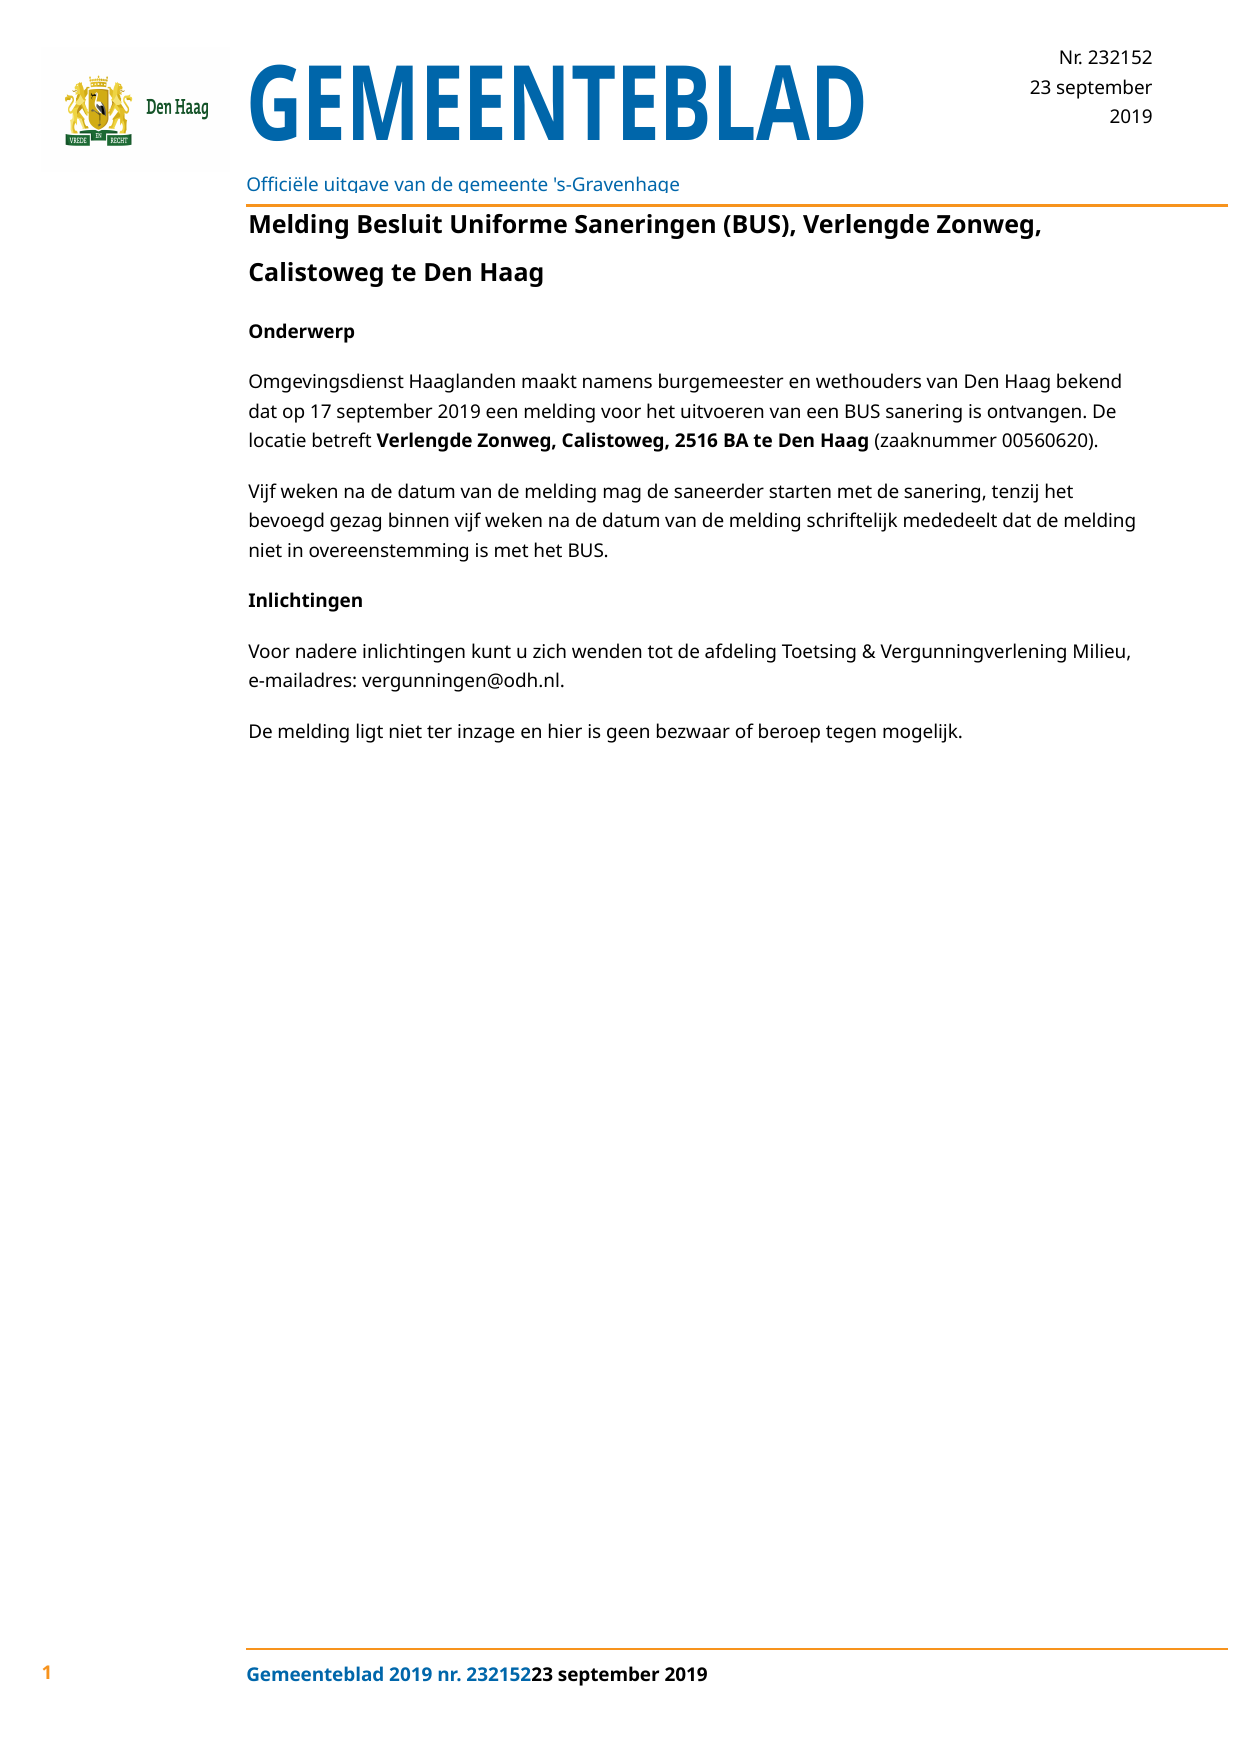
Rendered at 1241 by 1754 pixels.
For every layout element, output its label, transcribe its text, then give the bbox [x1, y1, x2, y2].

text De melding ligt niet ter inzage en hier is geen bezwaar of beroep tegen mogelijk. [248, 718, 1152, 744]
text Onderwerp [248, 318, 1152, 344]
picture [41, 47, 231, 172]
text Melding Besluit Uniforme Saneringen (BUS), Verlengde Zonweg, Calistoweg te Den Haag [248, 207, 1152, 288]
text Omgevingsdienst Haaglanden maakt namens burgemeester en wethouders van Den Haag bekend dat op 17 september 2019 een melding voor het uitvoeren van een BUS sanering is ontvangen. De locatie betreft Verlengde Zonweg, Calistoweg, 2516 BA te Den Haag (zaaknummer 00560620). [248, 368, 1152, 453]
text Vijf weken na de datum van de melding mag de saneerder starten met de sanering, tenzij het bevoegd gezag binnen vijf weken na de datum van de melding schriftelijk mededeelt dat de melding niet in overeenstemming is met het BUS. [248, 478, 1152, 563]
text Voor nadere inlichtingen kunt u zich wenden tot de afdeling Toetsing & Vergunningverlening Milieu, e-mailadres: vergunningen@odh.nl. [248, 638, 1152, 693]
text Inlichtingen [248, 587, 1152, 613]
